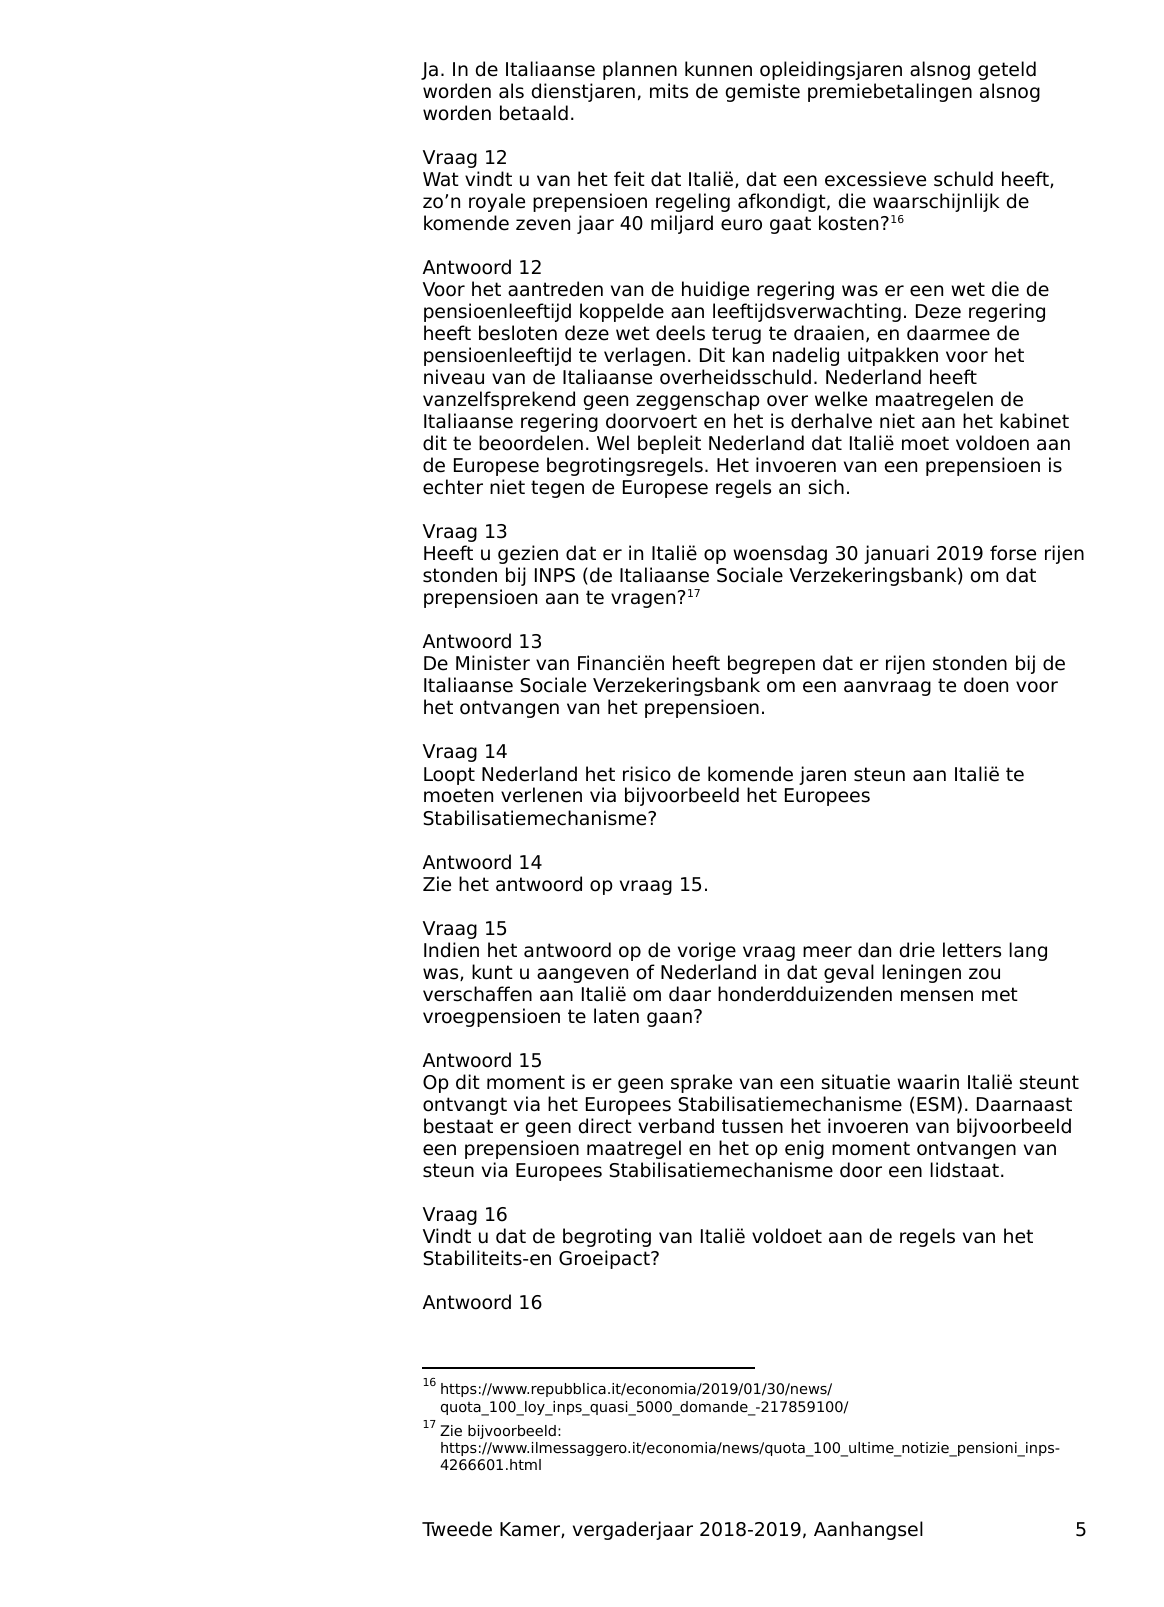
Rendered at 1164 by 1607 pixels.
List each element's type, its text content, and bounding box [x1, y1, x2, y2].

text Vraag 14 [422, 741, 1087, 763]
text De Minister van Financiën heeft begrepen dat er rijen stonden bij de Italiaanse Sociale Verzekeringsbank om een aanvraag te doen voor het ontvangen van het prepensioen. [422, 653, 1087, 719]
text Voor het aantreden van de huidige regering was er een wet die de pensioenleeftijd koppelde aan leeftijdsverwachting. Deze regering heeft besloten deze wet deels terug te draaien, en daarmee de pensioenleeftijd te verlagen. Dit kan nadelig uitpakken voor het niveau van de Italiaanse overheidsschuld. Nederland heeft vanzelfsprekend geen zeggenschap over welke maatregelen de Italiaanse regering doorvoert en het is derhalve niet aan het kabinet dit te beoordelen. Wel bepleit Nederland dat Italië moet voldoen aan de Europese begrotingsregels. Het invoeren van een prepensioen is echter niet tegen de Europese regels an sich. [422, 279, 1087, 499]
text Antwoord 16 [422, 1292, 1087, 1314]
text Vindt u dat de begroting van Italië voldoet aan de regels van het Stabiliteits-en Groeipact? [422, 1226, 1087, 1270]
text Loopt Nederland het risico de komende jaren steun aan Italië te moeten verlenen via bijvoorbeeld het Europees Stabilisatiemechanisme? [422, 763, 1087, 829]
text Antwoord 14 [422, 852, 1087, 873]
text https://www.repubblica.it/economia/2019/01/30/news/quota_100_loy_inps_quasi_5000_domande_-217859100/ [422, 1377, 1087, 1416]
text Wat vindt u van het feit dat Italië, dat een excessieve schuld heeft, zo’n royale prepensioen regeling afkondigt, die waarschijnlijk de komende zeven jaar 40 miljard euro gaat kosten? [422, 169, 1087, 235]
text Ja. In de Italiaanse plannen kunnen opleidingsjaren alsnog geteld worden als dienstjaren, mits de gemiste premiebetalingen alsnog worden betaald. [422, 59, 1087, 125]
text Vraag 16 [422, 1204, 1087, 1226]
text Op dit moment is er geen sprake van een situatie waarin Italië steunt ontvangt via het Europees Stabilisatiemechanisme (ESM). Daarnaast bestaat er geen direct verband tussen het invoeren van bijvoorbeeld een prepensioen maatregel en het op enig moment ontvangen van steun via Europees Stabilisatiemechanisme door een lidstaat. [422, 1072, 1087, 1182]
text Antwoord 13 [422, 631, 1087, 653]
text Vraag 15 [422, 918, 1087, 940]
text Antwoord 12 [422, 257, 1087, 279]
text Antwoord 15 [422, 1050, 1087, 1072]
text Heeft u gezien dat er in Italië op woensdag 30 januari 2019 forse rijen stonden bij INPS (de Italiaanse Sociale Verzekeringsbank) om dat prepensioen aan te vragen? [422, 543, 1087, 609]
text Vraag 13 [422, 521, 1087, 543]
text Zie het antwoord op vraag 15. [422, 873, 1087, 896]
text Indien het antwoord op de vorige vraag meer dan drie letters lang was, kunt u aangeven of Nederland in dat geval leningen zou verschaffen aan Italië om daar honderdduizenden mensen met vroegpensioen te laten gaan? [422, 940, 1087, 1028]
text Vraag 12 [422, 147, 1087, 169]
text Zie bijvoorbeeld: https://www.ilmessaggero.it/economia/news/quota_100_ultime_notizie_pensioni_inps-4266601.html [422, 1418, 1087, 1474]
